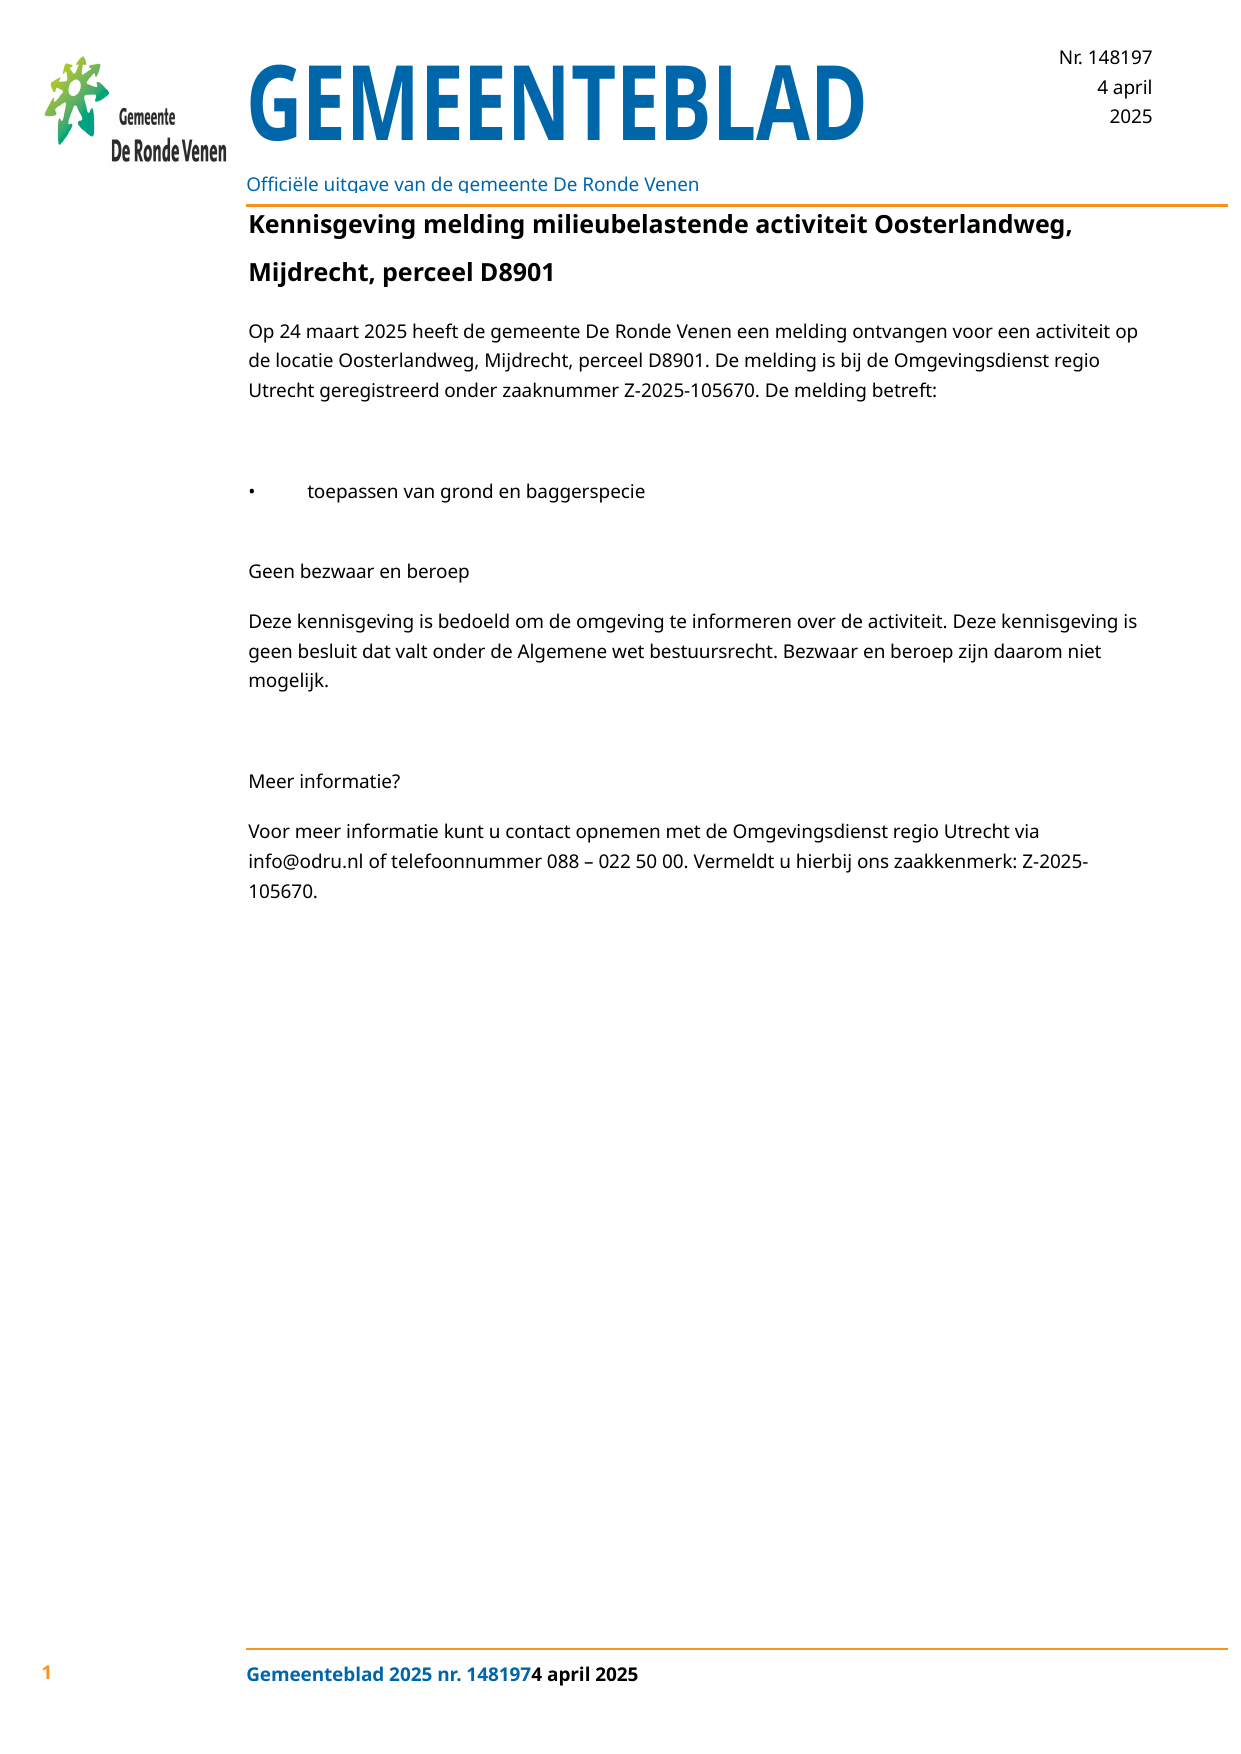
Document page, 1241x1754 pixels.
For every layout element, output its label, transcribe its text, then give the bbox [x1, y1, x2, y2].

text Voor meer informatie kunt u contact opnemen met de Omgevingsdienst regio Utrecht via info@odru.nl of telefoonnummer 088 – 022 50 00. Vermeldt u hierbij ons zaakkenmerk: Z-2025-105670. [248, 819, 1152, 904]
text Meer informatie? [248, 768, 1152, 794]
text Geen bezwaar en beroep [248, 558, 1152, 584]
picture [41, 47, 231, 172]
list toepassen van grond en baggerspecie [248, 478, 1152, 504]
text Op 24 maart 2025 heeft de gemeente De Ronde Venen een melding ontvangen voor een activiteit op de locatie Oosterlandweg, Mijdrecht, perceel D8901. De melding is bij de Omgevingsdienst regio Utrecht geregistreerd onder zaaknummer Z-2025-105670. De melding betreft: [248, 318, 1152, 403]
text Deze kennisgeving is bedoeld om de omgeving te informeren over de activiteit. Deze kennisgeving is geen besluit dat valt onder de Algemene wet bestuursrecht. Bezwaar en beroep zijn daarom niet mogelijk. [248, 608, 1152, 693]
text Kennisgeving melding milieubelastende activiteit Oosterlandweg, Mijdrecht, perceel D8901 [248, 207, 1152, 288]
